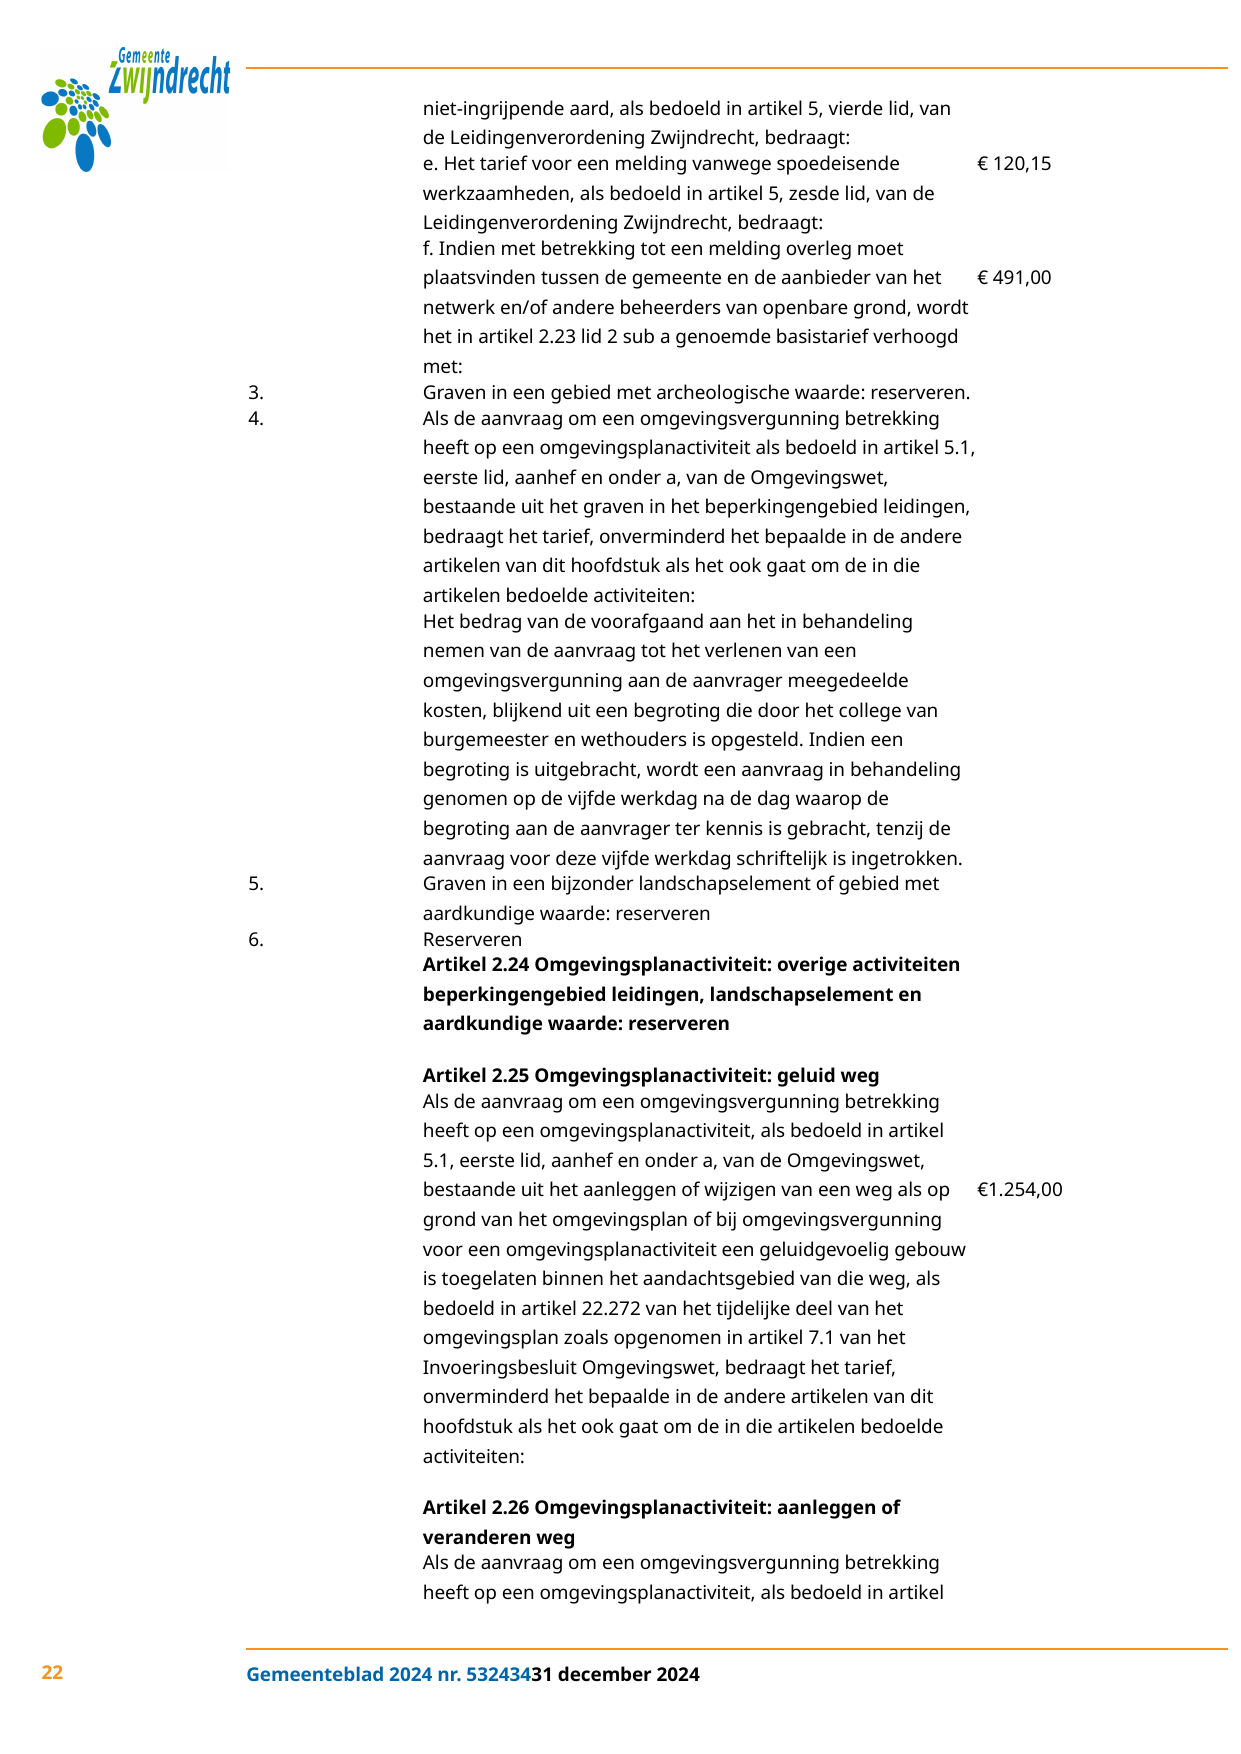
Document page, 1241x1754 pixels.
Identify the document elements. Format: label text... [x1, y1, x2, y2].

table_cell [248, 95, 423, 150]
table_cell 4. [248, 405, 423, 608]
table_cell [248, 1494, 423, 1549]
table_cell [248, 1036, 423, 1062]
table_cell Artikel 2.24 Omgevingsplanactiviteit: overige activiteiten beperkingengebied leidingen, landschapselement en aardkundige waarde: reserveren [423, 951, 977, 1036]
table_cell Graven in een bijzonder landschapselement of gebied met aardkundige waarde: reserveren [423, 870, 977, 926]
table_cell [248, 1550, 423, 1605]
table_cell [977, 1469, 1152, 1494]
table_cell [977, 870, 1152, 926]
table_cell [977, 608, 1152, 870]
table_cell niet-ingrijpende aard, als bedoeld in artikel 5, vierde lid, van de Leidingenverordening Zwijndrecht, bedraagt: [423, 95, 977, 150]
table_cell Reserveren [423, 926, 977, 951]
table_cell [977, 951, 1152, 1036]
table_cell Het bedrag van de voorafgaand aan het in behandeling nemen van de aanvraag tot het verlenen van een omgevingsvergunning aan de aanvrager meegedeelde kosten, blijkend uit een begroting die door het college van burgemeester en wethouders is opgesteld. Indien een begroting is uitgebracht, wordt een aanvraag in behandeling genomen op de vijfde werkdag na de dag waarop de begroting aan de aanvrager ter kennis is gebracht, tenzij de aanvraag voor deze vijfde werkdag schriftelijk is ingetrokken. [423, 608, 977, 870]
table_cell [248, 235, 423, 379]
table_cell [977, 379, 1152, 405]
table_cell €1.254,00 [977, 1088, 1152, 1468]
table_cell [248, 150, 423, 235]
table_cell [977, 1550, 1152, 1605]
table_cell [248, 1469, 423, 1494]
picture [41, 47, 231, 172]
table_cell [977, 1036, 1152, 1062]
table_cell [248, 608, 423, 870]
table_cell Als de aanvraag om een omgevingsvergunning betrekking heeft op een omgevingsplanactiviteit, als bedoeld in artikel [423, 1550, 977, 1605]
table_cell Artikel 2.25 Omgevingsplanactiviteit: geluid weg [423, 1062, 977, 1088]
table_cell f. Indien met betrekking tot een melding overleg moet plaatsvinden tussen de gemeente en de aanbieder van het netwerk en/of andere beheerders van openbare grond, wordt het in artikel 2.23 lid 2 sub a genoemde basistarief verhoogd met: [423, 235, 977, 379]
table_cell [977, 1494, 1152, 1549]
table_cell Graven in een gebied met archeologische waarde: reserveren. [423, 379, 977, 405]
table_cell [977, 926, 1152, 951]
table_cell [248, 951, 423, 1036]
table_cell [977, 1062, 1152, 1088]
table_cell [248, 1088, 423, 1468]
table_cell [423, 1036, 977, 1062]
table_cell 6. [248, 926, 423, 951]
table_cell 5. [248, 870, 423, 926]
table_cell € 120,15 [977, 150, 1152, 235]
table_cell [977, 405, 1152, 608]
table_cell [423, 1469, 977, 1494]
table_cell Als de aanvraag om een omgevingsvergunning betrekking heeft op een omgevingsplanactiviteit, als bedoeld in artikel 5.1, eerste lid, aanhef en onder a, van de Omgevingswet, bestaande uit het aanleggen of wijzigen van een weg als op grond van het omgevingsplan of bij omgevingsvergunning voor een omgevingsplanactiviteit een geluidgevoelig gebouw is toegelaten binnen het aandachtsgebied van die weg, als bedoeld in artikel 22.272 van het tijdelijke deel van het omgevingsplan zoals opgenomen in artikel 7.1 van het Invoeringsbesluit Omgevingswet, bedraagt het tarief, onverminderd het bepaalde in de andere artikelen van dit hoofdstuk als het ook gaat om de in die artikelen bedoelde activiteiten: [423, 1088, 977, 1468]
table_cell Als de aanvraag om een omgevingsvergunning betrekking heeft op een omgevingsplanactiviteit als bedoeld in artikel 5.1, eerste lid, aanhef en onder a, van de Omgevingswet, bestaande uit het graven in het beperkingengebied leidingen, bedraagt het tarief, onverminderd het bepaalde in de andere artikelen van dit hoofdstuk als het ook gaat om de in die artikelen bedoelde activiteiten: [423, 405, 977, 608]
table_cell [977, 95, 1152, 150]
table_cell [248, 1062, 423, 1088]
table_cell 3. [248, 379, 423, 405]
table_cell € 491,00 [977, 235, 1152, 379]
table_cell Artikel 2.26 Omgevingsplanactiviteit: aanleggen of veranderen weg [423, 1494, 977, 1549]
table_cell e. Het tarief voor een melding vanwege spoedeisende werkzaamheden, als bedoeld in artikel 5, zesde lid, van de Leidingenverordening Zwijndrecht, bedraagt: [423, 150, 977, 235]
